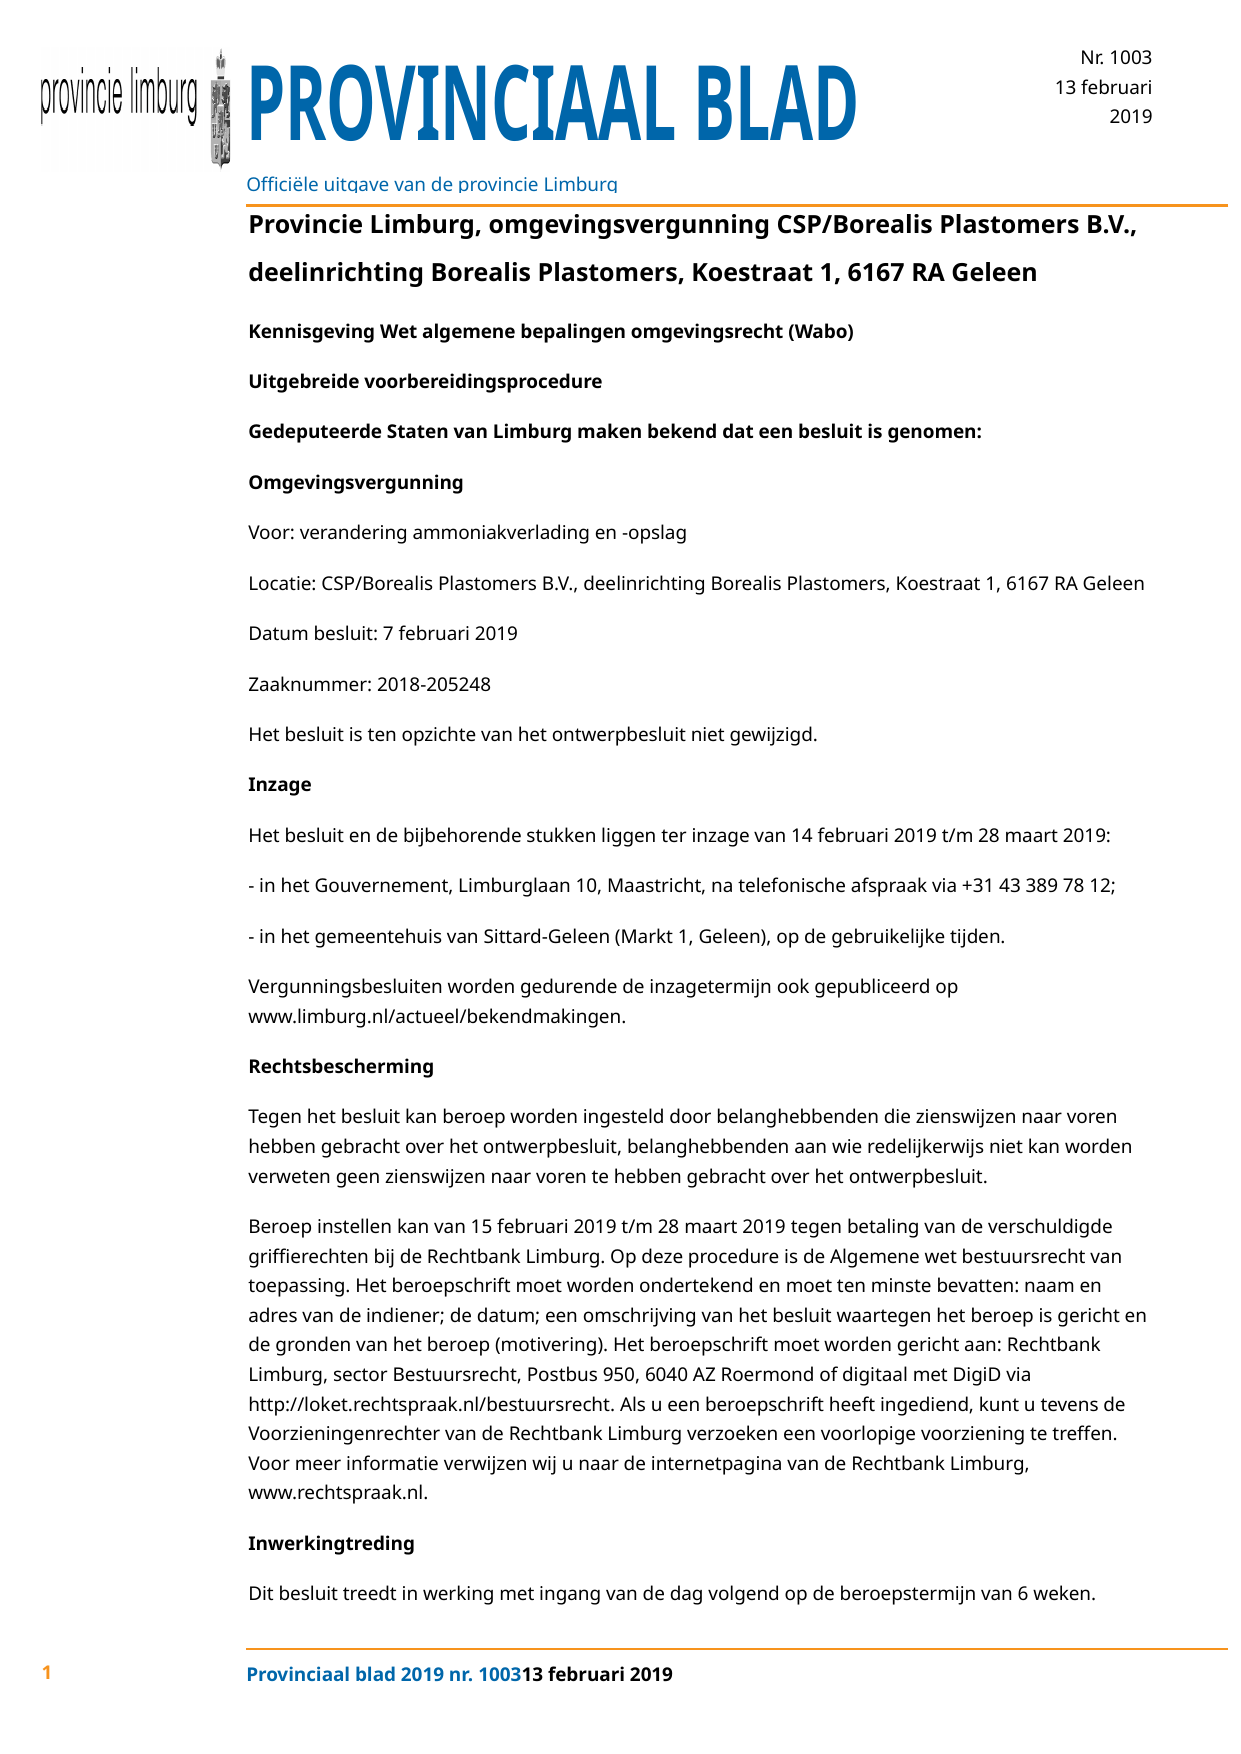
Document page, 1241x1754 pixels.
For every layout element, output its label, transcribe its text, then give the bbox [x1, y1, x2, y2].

text Uitgebreide voorbereidingsprocedure [248, 368, 1152, 394]
text Dit besluit treedt in werking met ingang van de dag volgend op de beroepstermijn van 6 weken. [248, 1580, 1152, 1606]
text Provincie Limburg, omgevingsvergunning CSP/Borealis Plastomers B.V., deelinrichting Borealis Plastomers, Koestraat 1, 6167 RA Geleen [248, 207, 1152, 288]
text Datum besluit: 7 februari 2019 [248, 620, 1152, 646]
text Gedeputeerde Staten van Limburg maken bekend dat een besluit is genomen: [248, 419, 1152, 444]
text Het besluit en de bijbehorende stukken liggen ter inzage van 14 februari 2019 t/m 28 maart 2019: [248, 822, 1152, 848]
text Beroep instellen kan van 15 februari 2019 t/m 28 maart 2019 tegen betaling van de verschuldigde griffierechten bij de Rechtbank Limburg. Op deze procedure is de Algemene wet bestuursrecht van toepassing. Het beroepschrift moet worden ondertekend en moet ten minste bevatten: naam en adres van de indiener; de datum; een omschrijving van het besluit waartegen het beroep is gericht en de gronden van het beroep (motivering). Het beroepschrift moet worden gericht aan: Rechtbank Limburg, sector Bestuursrecht, Postbus 950, 6040 AZ Roermond of digitaal met DigiD via http://loket.rechtspraak.nl/bestuursrecht. Als u een beroepschrift heeft ingediend, kunt u tevens de Voorzieningenrechter van de Rechtbank Limburg verzoeken een voorlopige voorziening te treffen. Voor meer informatie verwijzen wij u naar de internetpagina van de Rechtbank Limburg, www.rechtspraak.nl. [248, 1213, 1152, 1505]
text Tegen het besluit kan beroep worden ingesteld door belanghebbenden die zienswijzen naar voren hebben gebracht over het ontwerpbesluit, belanghebbenden aan wie redelijkerwijs niet kan worden verweten geen zienswijzen naar voren te hebben gebracht over het ontwerpbesluit. [248, 1104, 1152, 1189]
text Voor: verandering ammoniakverlading en -opslag [248, 519, 1152, 545]
picture [41, 47, 231, 172]
text Zaaknummer: 2018-205248 [248, 671, 1152, 697]
text Vergunningsbesluiten worden gedurende de inzagetermijn ook gepubliceerd op www.limburg.nl/actueel/bekendmakingen. [248, 973, 1152, 1029]
text Rechtsbescherming [248, 1053, 1152, 1079]
text Kennisgeving Wet algemene bepalingen omgevingsrecht (Wabo) [248, 318, 1152, 344]
text Locatie: CSP/Borealis Plastomers B.V., deelinrichting Borealis Plastomers, Koestraat 1, 6167 RA Geleen [248, 570, 1152, 596]
text Inzage [248, 772, 1152, 797]
text - in het gemeentehuis van Sittard-Geleen (Markt 1, Geleen), op de gebruikelijke tijden. [248, 923, 1152, 949]
text Het besluit is ten opzichte van het ontwerpbesluit niet gewijzigd. [248, 721, 1152, 747]
text Inwerkingtreding [248, 1530, 1152, 1556]
text - in het Gouvernement, Limburglaan 10, Maastricht, na telefonische afspraak via +31 43 389 78 12; [248, 872, 1152, 898]
text Omgevingsvergunning [248, 469, 1152, 495]
